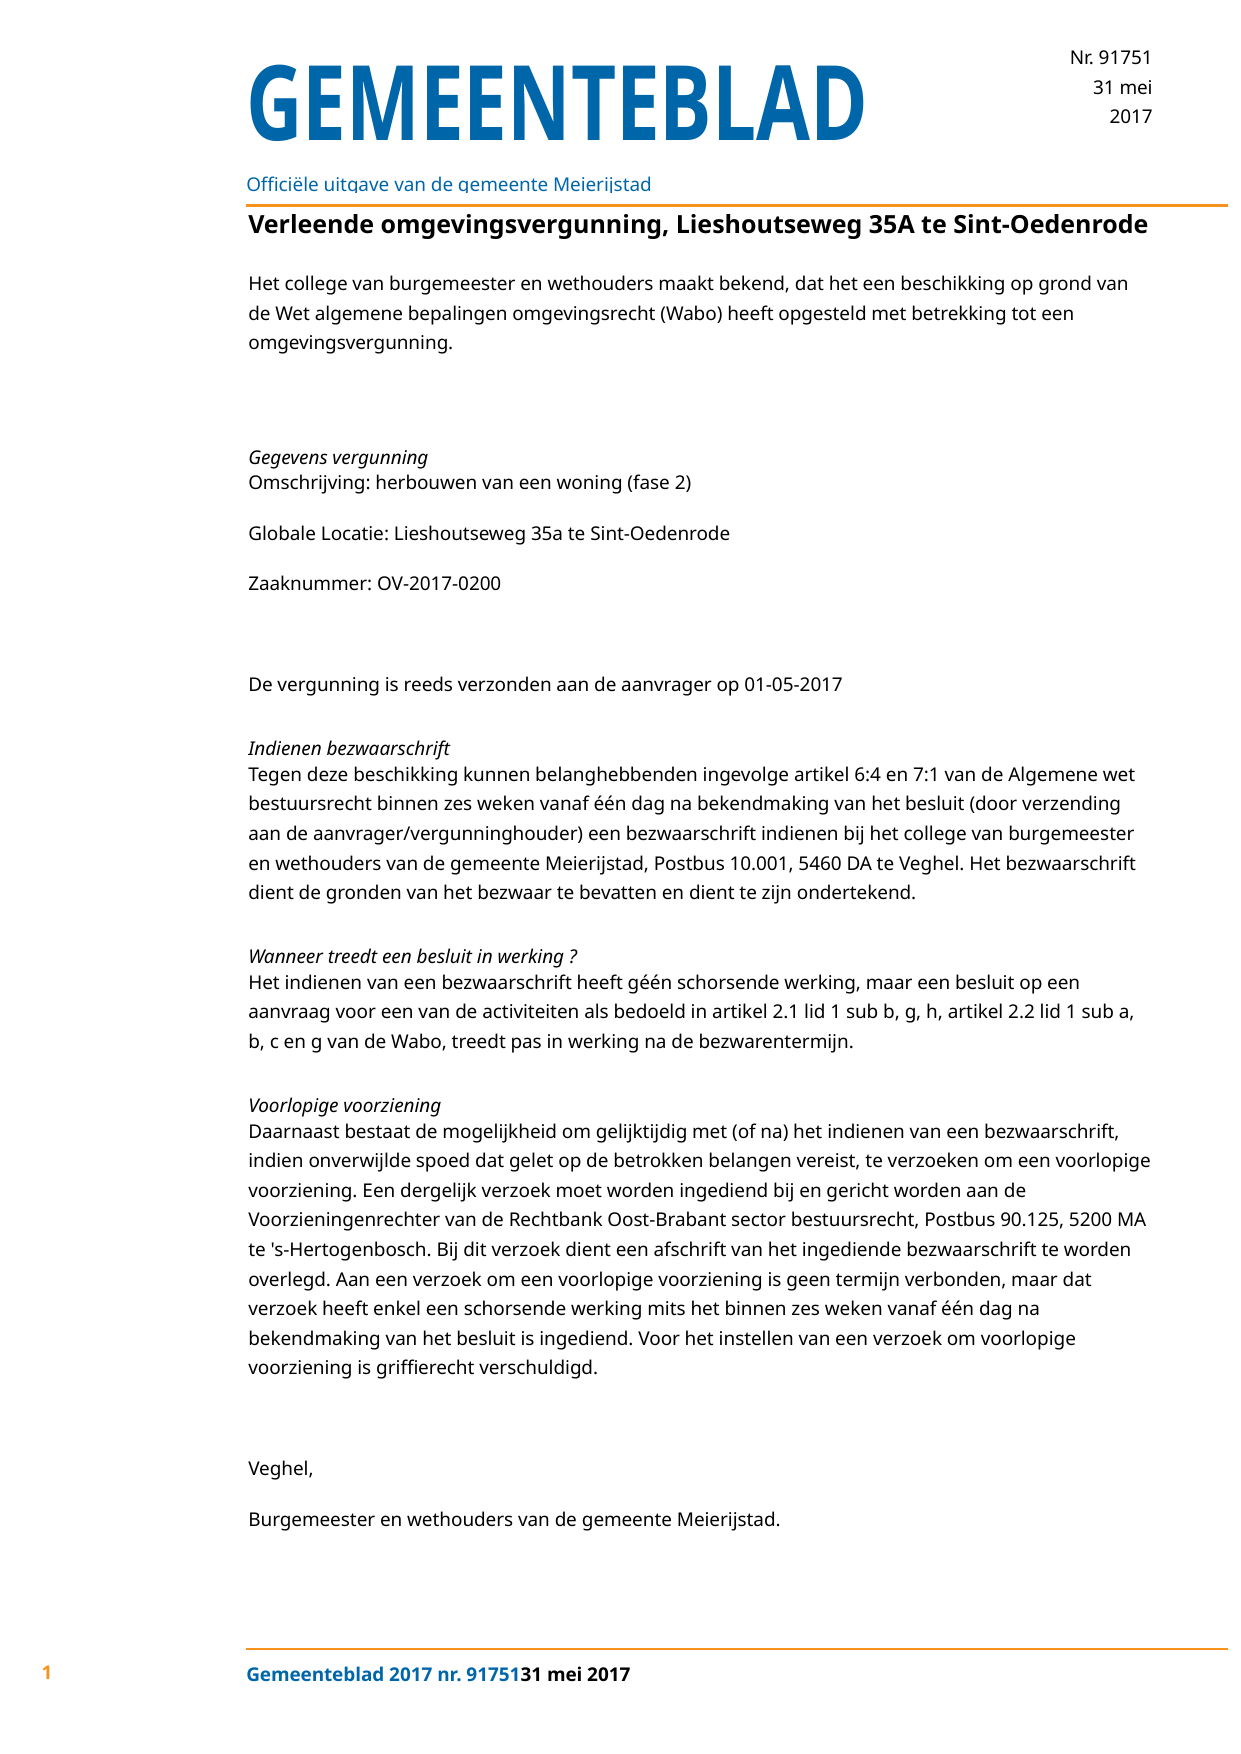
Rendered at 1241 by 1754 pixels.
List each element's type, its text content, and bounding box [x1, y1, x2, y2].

text Indienen bezwaarschrift [248, 735, 1152, 761]
text Verleende omgevingsvergunning, Lieshoutseweg 35A te Sint-Oedenrode [248, 207, 1152, 241]
text De vergunning is reeds verzonden aan de aanvrager op 01-05-2017 [248, 671, 1152, 697]
text Het college van burgemeester en wethouders maakt bekend, dat het een beschikking op grond van de Wet algemene bepalingen omgevingsrecht (Wabo) heeft opgesteld met betrekking tot een omgevingsvergunning. [248, 270, 1152, 355]
text Gegevens vergunning [248, 444, 1152, 469]
text Wanneer treedt een besluit in werking ? [248, 943, 1152, 969]
text Veghel, [248, 1455, 1152, 1481]
text Burgemeester en wethouders van de gemeente Meierijstad. [248, 1506, 1152, 1531]
picture [41, 47, 231, 172]
text Voorlopige voorziening [248, 1092, 1152, 1118]
text Omschrijving: herbouwen van een woning (fase 2) [248, 469, 1152, 495]
text Tegen deze beschikking kunnen belanghebbenden ingevolge artikel 6:4 en 7:1 van de Algemene wet bestuursrecht binnen zes weken vanaf één dag na bekendmaking van het besluit (door verzending aan de aanvrager/vergunninghouder) een bezwaarschrift indienen bij het college van burgemeester en wethouders van de gemeente Meierijstad, Postbus 10.001, 5460 DA te Veghel. Het bezwaarschrift dient de gronden van het bezwaar te bevatten en dient te zijn ondertekend. [248, 761, 1152, 905]
text Het indienen van een bezwaarschrift heeft géén schorsende werking, maar een besluit op een aanvraag voor een van de activiteiten als bedoeld in artikel 2.1 lid 1 sub b, g, h, artikel 2.2 lid 1 sub a, b, c en g van de Wabo, treedt pas in werking na de bezwarentermijn. [248, 969, 1152, 1054]
text Zaaknummer: OV-2017-0200 [248, 570, 1152, 596]
text Globale Locatie: Lieshoutseweg 35a te Sint-Oedenrode [248, 520, 1152, 546]
text Daarnaast bestaat de mogelijkheid om gelijktijdig met (of na) het indienen van een bezwaarschrift, indien onverwijlde spoed dat gelet op de betrokken belangen vereist, te verzoeken om een voorlopige voorziening. Een dergelijk verzoek moet worden ingediend bij en gericht worden aan de Voorzieningenrechter van de Rechtbank Oost-Brabant sector bestuursrecht, Postbus 90.125, 5200 MA te 's-Hertogenbosch. Bij dit verzoek dient een afschrift van het ingediende bezwaarschrift te worden overlegd. Aan een verzoek om een voorlopige voorziening is geen termijn verbonden, maar dat verzoek heeft enkel een schorsende werking mits het binnen zes weken vanaf één dag na bekendmaking van het besluit is ingediend. Voor het instellen van een verzoek om voorlopige voorziening is griffierecht verschuldigd. [248, 1118, 1152, 1380]
